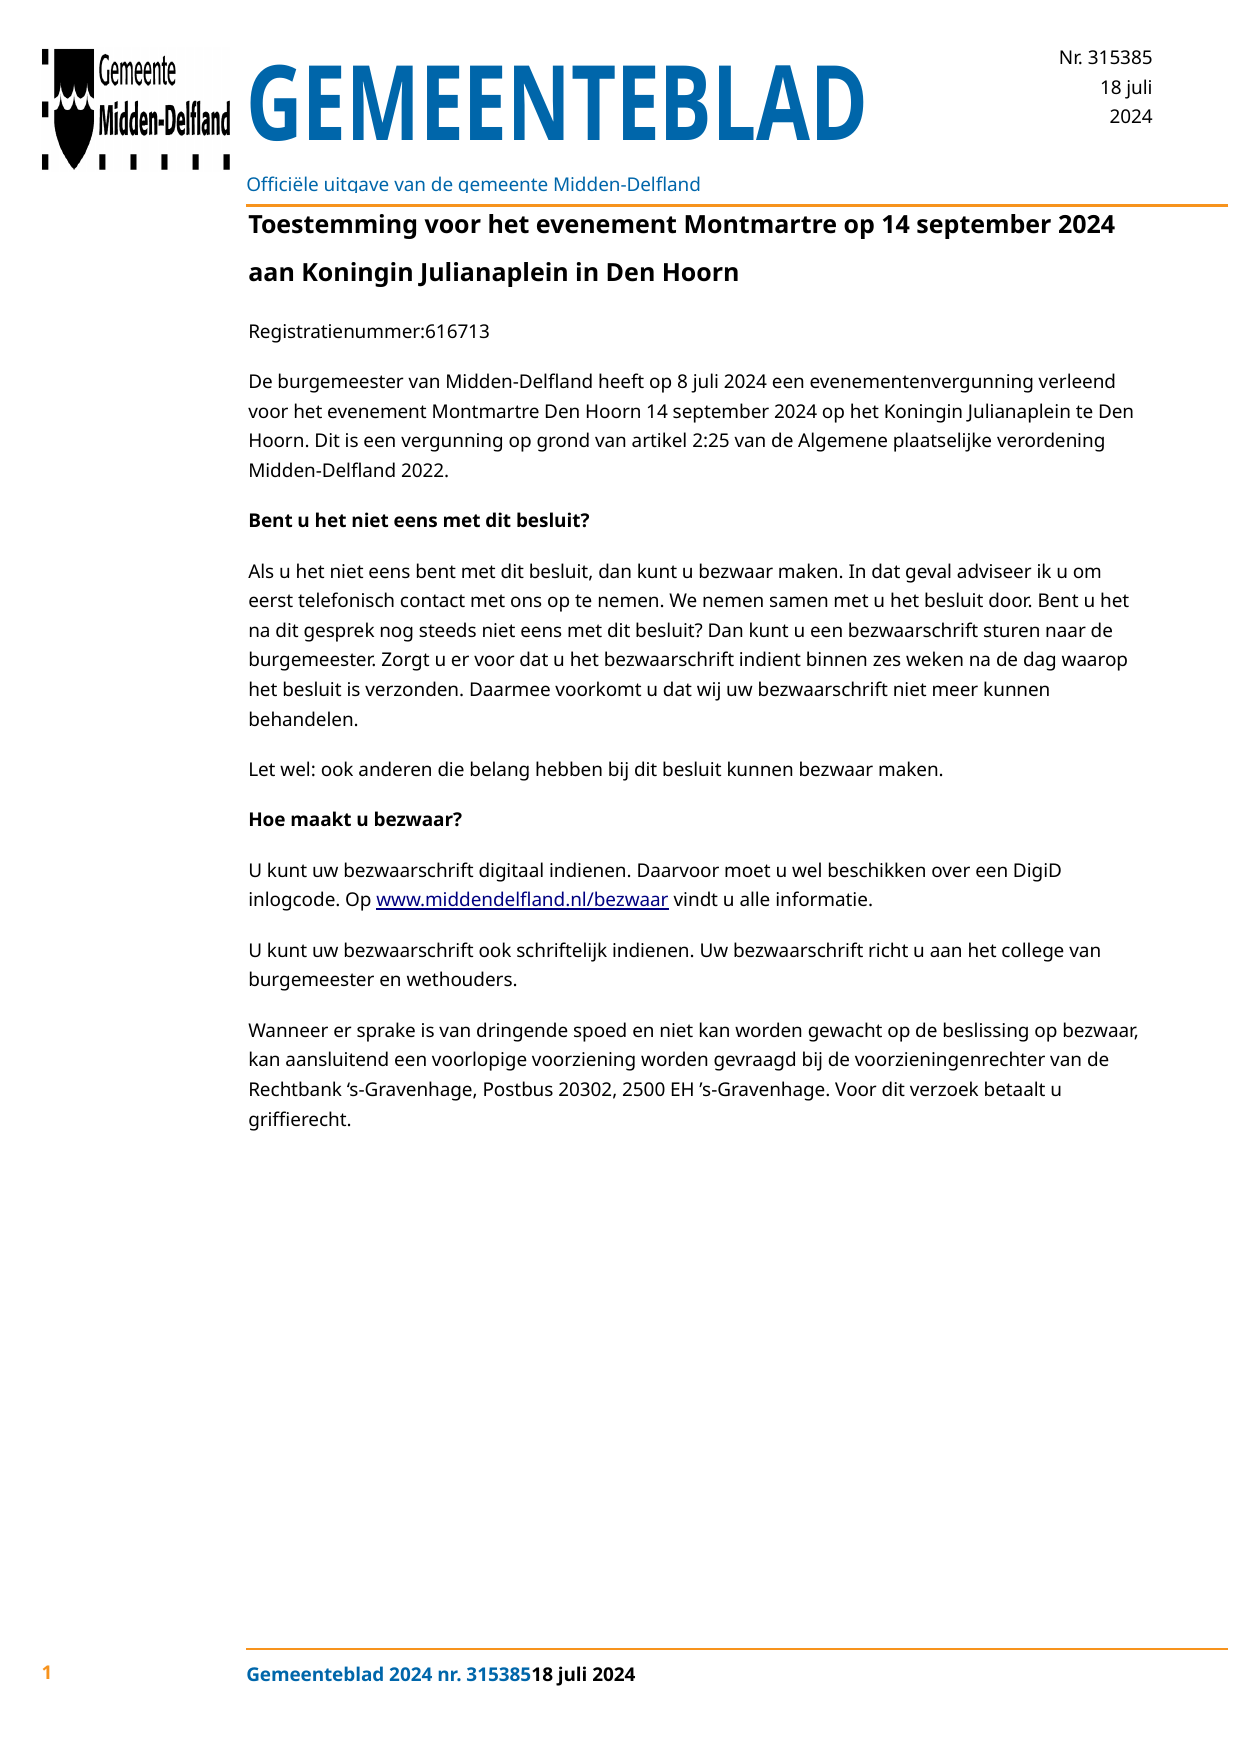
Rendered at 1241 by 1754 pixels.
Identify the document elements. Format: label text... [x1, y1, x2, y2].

text U kunt uw bezwaarschrift digitaal indienen. Daarvoor moet u wel beschikken over een DigiD inlogcode. Op www.middendelfland.nl/bezwaar vindt u alle informatie. [248, 857, 1152, 912]
text Toestemming voor het evenement Montmartre op 14 september 2024 aan Koningin Julianaplein in Den Hoorn [248, 207, 1152, 288]
text Wanneer er sprake is van dringende spoed en niet kan worden gewacht op de beslissing op bezwaar, kan aansluitend een voorlopige voorziening worden gevraagd bij de voorzieningenrechter van de Rechtbank ‘s-Gravenhage, Postbus 20302, 2500 EH ’s-Gravenhage. Voor dit verzoek betaalt u griffierecht. [248, 1017, 1152, 1132]
picture [41, 47, 231, 172]
text Hoe maakt u bezwaar? [248, 807, 1152, 832]
text Als u het niet eens bent met dit besluit, dan kunt u bezwaar maken. In dat geval adviseer ik u om eerst telefonisch contact met ons op te nemen. We nemen samen met u het besluit door. Bent u het na dit gesprek nog steeds niet eens met dit besluit? Dan kunt u een bezwaarschrift sturen naar de burgemeester. Zorgt u er voor dat u het bezwaarschrift indient binnen zes weken na de dag waarop het besluit is verzonden. Daarmee voorkomt u dat wij uw bezwaarschrift niet meer kunnen behandelen. [248, 558, 1152, 732]
text De burgemeester van Midden-Delfland heeft op 8 juli 2024 een evenementenvergunning verleend voor het evenement Montmartre Den Hoorn 14 september 2024 op het Koningin Julianaplein te Den Hoorn. Dit is een vergunning op grond van artikel 2:25 van de Algemene plaatselijke verordening Midden-Delfland 2022. [248, 368, 1152, 483]
text Registratienummer:616713 [248, 318, 1152, 344]
text U kunt uw bezwaarschrift ook schriftelijk indienen. Uw bezwaarschrift richt u aan het college van burgemeester en wethouders. [248, 937, 1152, 992]
text Bent u het niet eens met dit besluit? [248, 507, 1152, 533]
text Let wel: ook anderen die belang hebben bij dit besluit kunnen bezwaar maken. [248, 756, 1152, 782]
